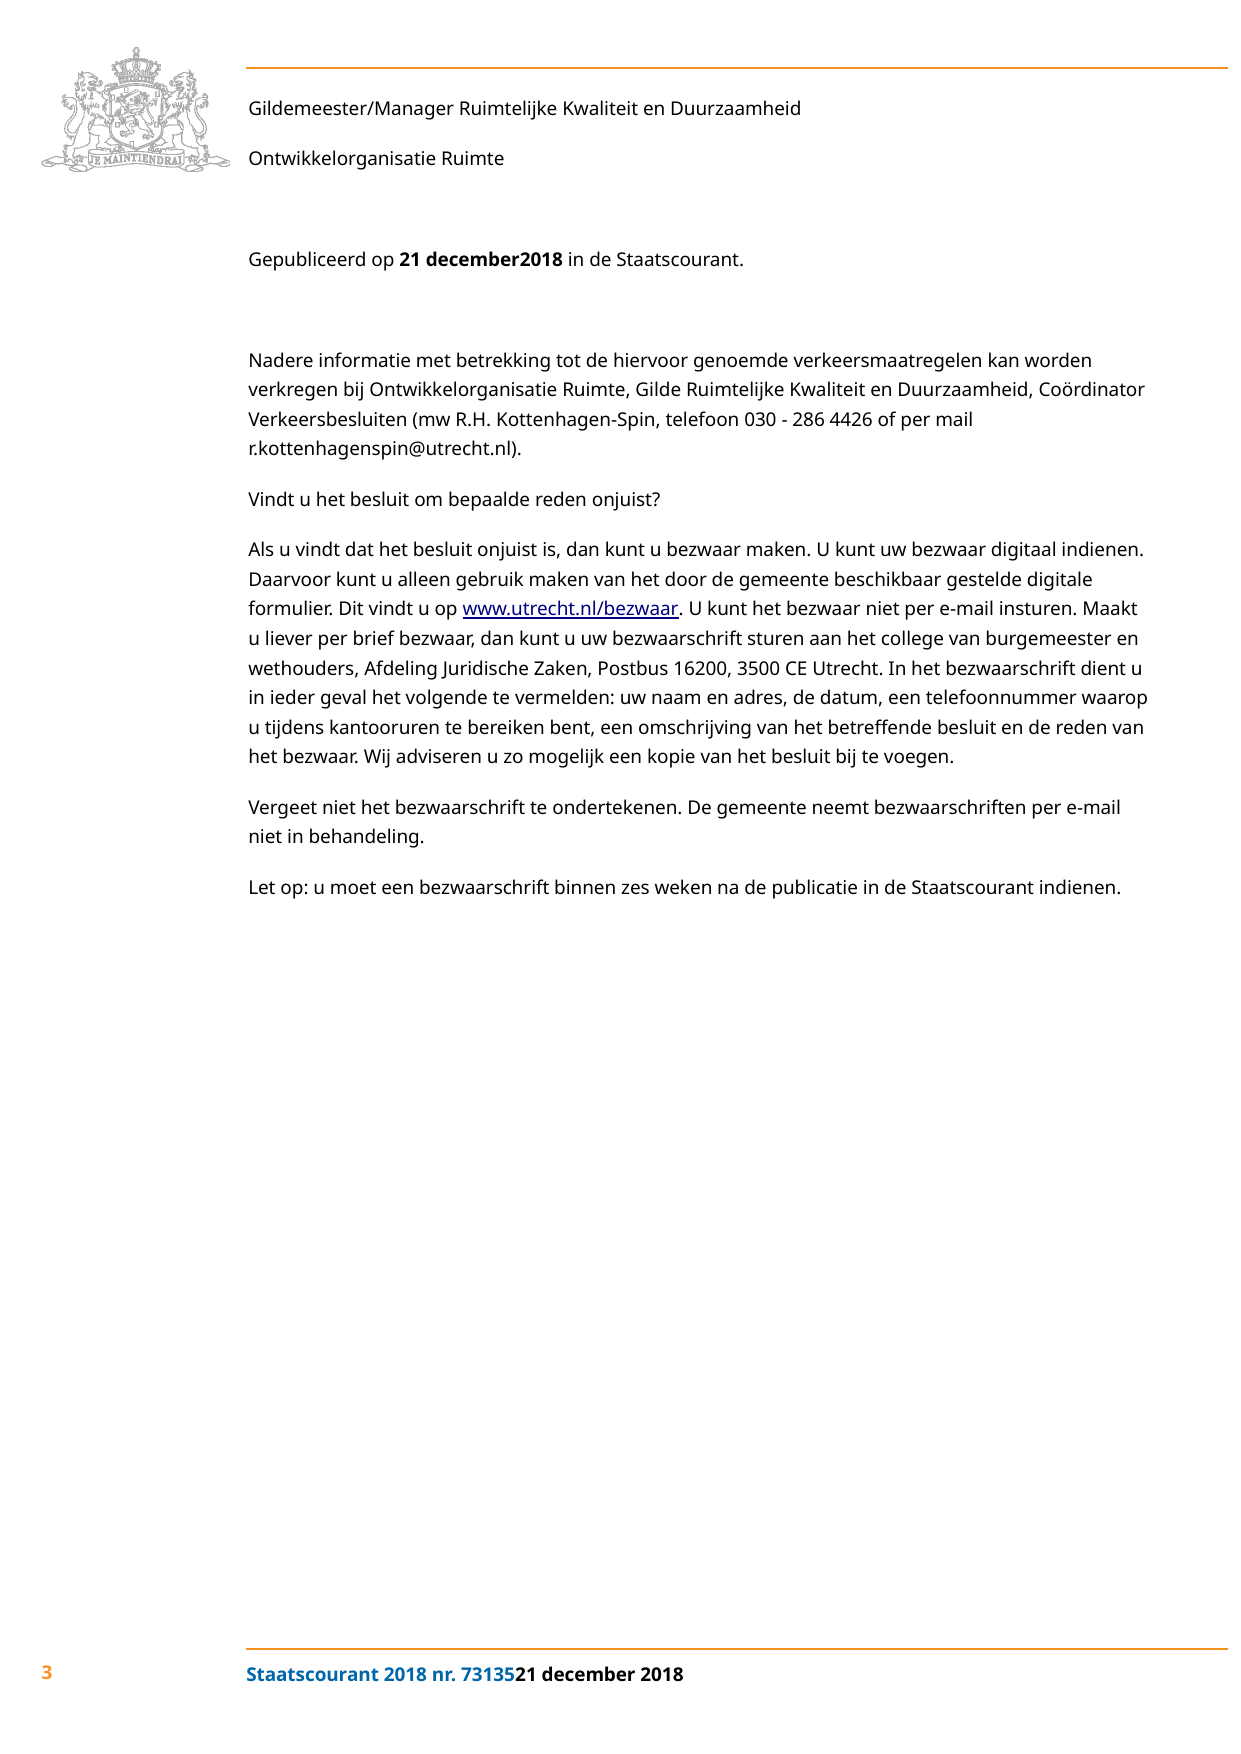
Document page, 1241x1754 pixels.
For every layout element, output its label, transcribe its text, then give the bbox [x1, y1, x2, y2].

text Gepubliceerd op 21 december2018 in de Staatscourant. [248, 246, 1152, 272]
text Vergeet niet het bezwaarschrift te ondertekenen. De gemeente neemt bezwaarschriften per e-mail niet in behandeling. [248, 794, 1152, 849]
text Let op: u moet een bezwaarschrift binnen zes weken na de publicatie in de Staatscourant indienen. [248, 874, 1152, 900]
text Gildemeester/Manager Ruimtelijke Kwaliteit en Duurzaamheid [248, 95, 1152, 121]
text Ontwikkelorganisatie Ruimte [248, 145, 1152, 171]
text Nadere informatie met betrekking tot de hiervoor genoemde verkeersmaatregelen kan worden verkregen bij Ontwikkelorganisatie Ruimte, Gilde Ruimtelijke Kwaliteit en Duurzaamheid, Coördinator Verkeersbesluiten (mw R.H. Kottenhagen-Spin, telefoon 030 - 286 4426 of per mail r.kottenhagenspin@utrecht.nl). [248, 347, 1152, 461]
picture [41, 47, 231, 172]
text Vindt u het besluit om bepaalde reden onjuist? [248, 486, 1152, 512]
text Als u vindt dat het besluit onjuist is, dan kunt u bezwaar maken. U kunt uw bezwaar digitaal indienen. Daarvoor kunt u alleen gebruik maken van het door de gemeente beschikbaar gestelde digitale formulier. Dit vindt u op www.utrecht.nl/bezwaar. U kunt het bezwaar niet per e-mail insturen. Maakt u liever per brief bezwaar, dan kunt u uw bezwaarschrift sturen aan het college van burgemeester en wethouders, Afdeling Juridische Zaken, Postbus 16200, 3500 CE Utrecht. In het bezwaarschrift dient u in ieder geval het volgende te vermelden: uw naam en adres, de datum, een telefoonnummer waarop u tijdens kantooruren te bereiken bent, een omschrijving van het betreffende besluit en de reden van het bezwaar. Wij adviseren u zo mogelijk een kopie van het besluit bij te voegen. [248, 536, 1152, 769]
